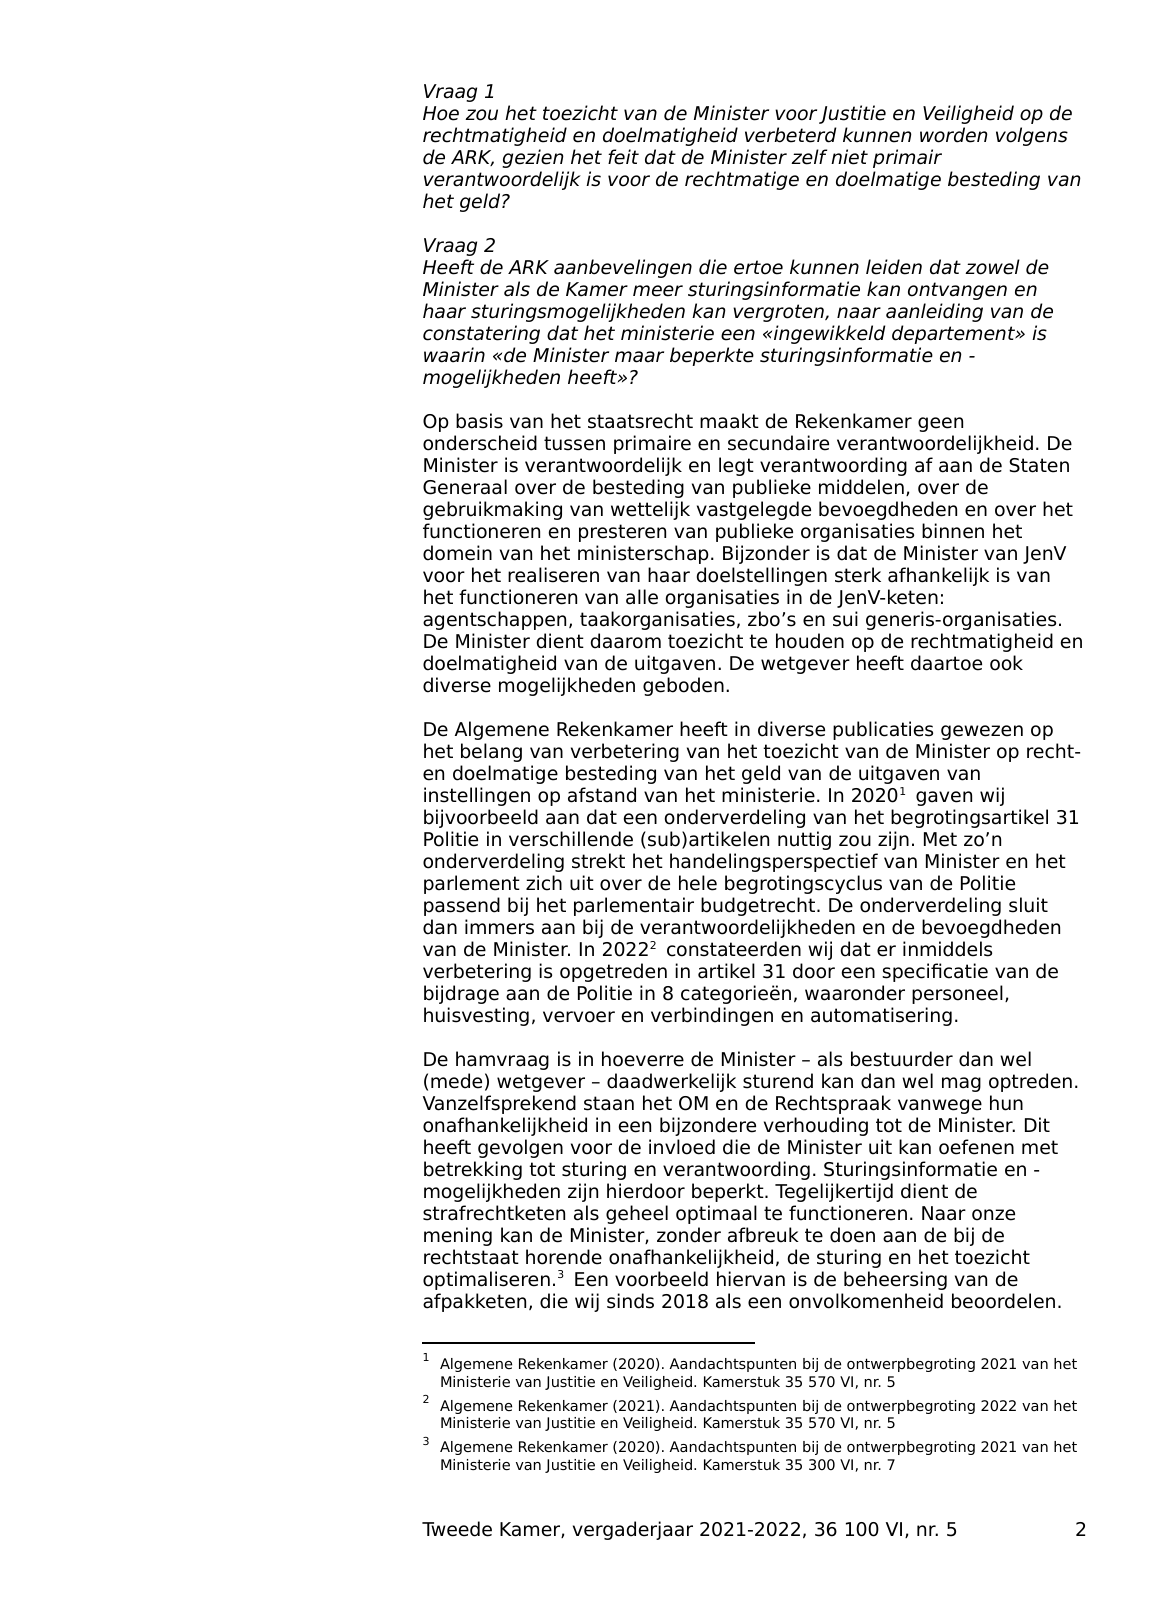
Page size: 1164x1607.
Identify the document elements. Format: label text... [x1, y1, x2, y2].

text Algemene Rekenkamer (2021). Aandachtspunten bij de ontwerpbegroting 2022 van het Ministerie van Justitie en Veiligheid. Kamerstuk 35 570 VI, nr. 5 [422, 1393, 1087, 1432]
text Vraag 2 [422, 235, 1087, 257]
text Algemene Rekenkamer (2020). Aandachtspunten bij de ontwerpbegroting 2021 van het Ministerie van Justitie en Veiligheid. Kamerstuk 35 570 VI, nr. 5 [422, 1352, 1087, 1391]
text Heeft de ARK aanbevelingen die ertoe kunnen leiden dat zowel de Minister als de Kamer meer sturingsinformatie kan ontvangen en haar sturingsmogelijkheden kan vergroten, naar aanleiding van de constatering dat het ministerie een «ingewikkeld departement» is waarin «de Minister maar beperkte sturingsinformatie en -mogelijkheden heeft»? [422, 257, 1087, 389]
text Op basis van het staatsrecht maakt de Rekenkamer geen onderscheid tussen primaire en secundaire verantwoordelijkheid. De Minister is verantwoordelijk en legt verantwoording af aan de Staten Generaal over de besteding van publieke middelen, over de gebruikmaking van wettelijk vastgelegde bevoegdheden en over het functioneren en presteren van publieke organisaties binnen het domein van het ministerschap. Bijzonder is dat de Minister van JenV voor het realiseren van haar doelstellingen sterk afhankelijk is van het functioneren van alle organisaties in de JenV-keten: agentschappen, taakorganisaties, zbo’s en sui generis-organisaties. De Minister dient daarom toezicht te houden op de rechtmatigheid en doelmatigheid van de uitgaven. De wetgever heeft daartoe ook diverse mogelijkheden geboden. [422, 411, 1087, 697]
text Hoe zou het toezicht van de Minister voor Justitie en Veiligheid op de rechtmatigheid en doelmatigheid verbeterd kunnen worden volgens de ARK, gezien het feit dat de Minister zelf niet primair verantwoordelijk is voor de rechtmatige en doelmatige besteding van het geld? [422, 103, 1087, 213]
text Vraag 1 [422, 81, 1087, 103]
text Algemene Rekenkamer (2020). Aandachtspunten bij de ontwerpbegroting 2021 van het Ministerie van Justitie en Veiligheid. Kamerstuk 35 300 VI, nr. 7 [422, 1435, 1087, 1474]
text De hamvraag is in hoeverre de Minister – als bestuurder dan wel (mede) wetgever – daadwerkelijk sturend kan dan wel mag optreden. Vanzelfsprekend staan het OM en de Rechtspraak vanwege hun onafhankelijkheid in een bijzondere verhouding tot de Minister. Dit heeft gevolgen voor de invloed die de Minister uit kan oefenen met betrekking tot sturing en verantwoording. Sturingsinformatie en -mogelijkheden zijn hierdoor beperkt. Tegelijkertijd dient de strafrechtketen als geheel optimaal te functioneren. Naar onze mening kan de Minister, zonder afbreuk te doen aan de bij de rechtstaat horende onafhankelijkheid, de sturing en het toezicht optimaliseren. Een voorbeeld hiervan is de beheersing van de afpakketen, die wij sinds 2018 als een onvolkomenheid beoordelen. [422, 1049, 1087, 1313]
text De Algemene Rekenkamer heeft in diverse publicaties gewezen op het belang van verbetering van het toezicht van de Minister op recht- en doelmatige besteding van het geld van de uitgaven van instellingen op afstand van het ministerie. In 2020 gaven wij bijvoorbeeld aan dat een onderverdeling van het begrotingsartikel 31 Politie in verschillende (sub)artikelen nuttig zou zijn. Met zo’n onderverdeling strekt het handelingsperspectief van Minister en het parlement zich uit over de hele begrotingscyclus van de Politie passend bij het parlementair budgetrecht. De onderverdeling sluit dan immers aan bij de verantwoordelijkheden en de bevoegdheden van de Minister. In 2022 constateerden wij dat er inmiddels verbetering is opgetreden in artikel 31 door een specificatie van de bijdrage aan de Politie in 8 categorieën, waaronder personeel, huisvesting, vervoer en verbindingen en automatisering. [422, 719, 1087, 1027]
